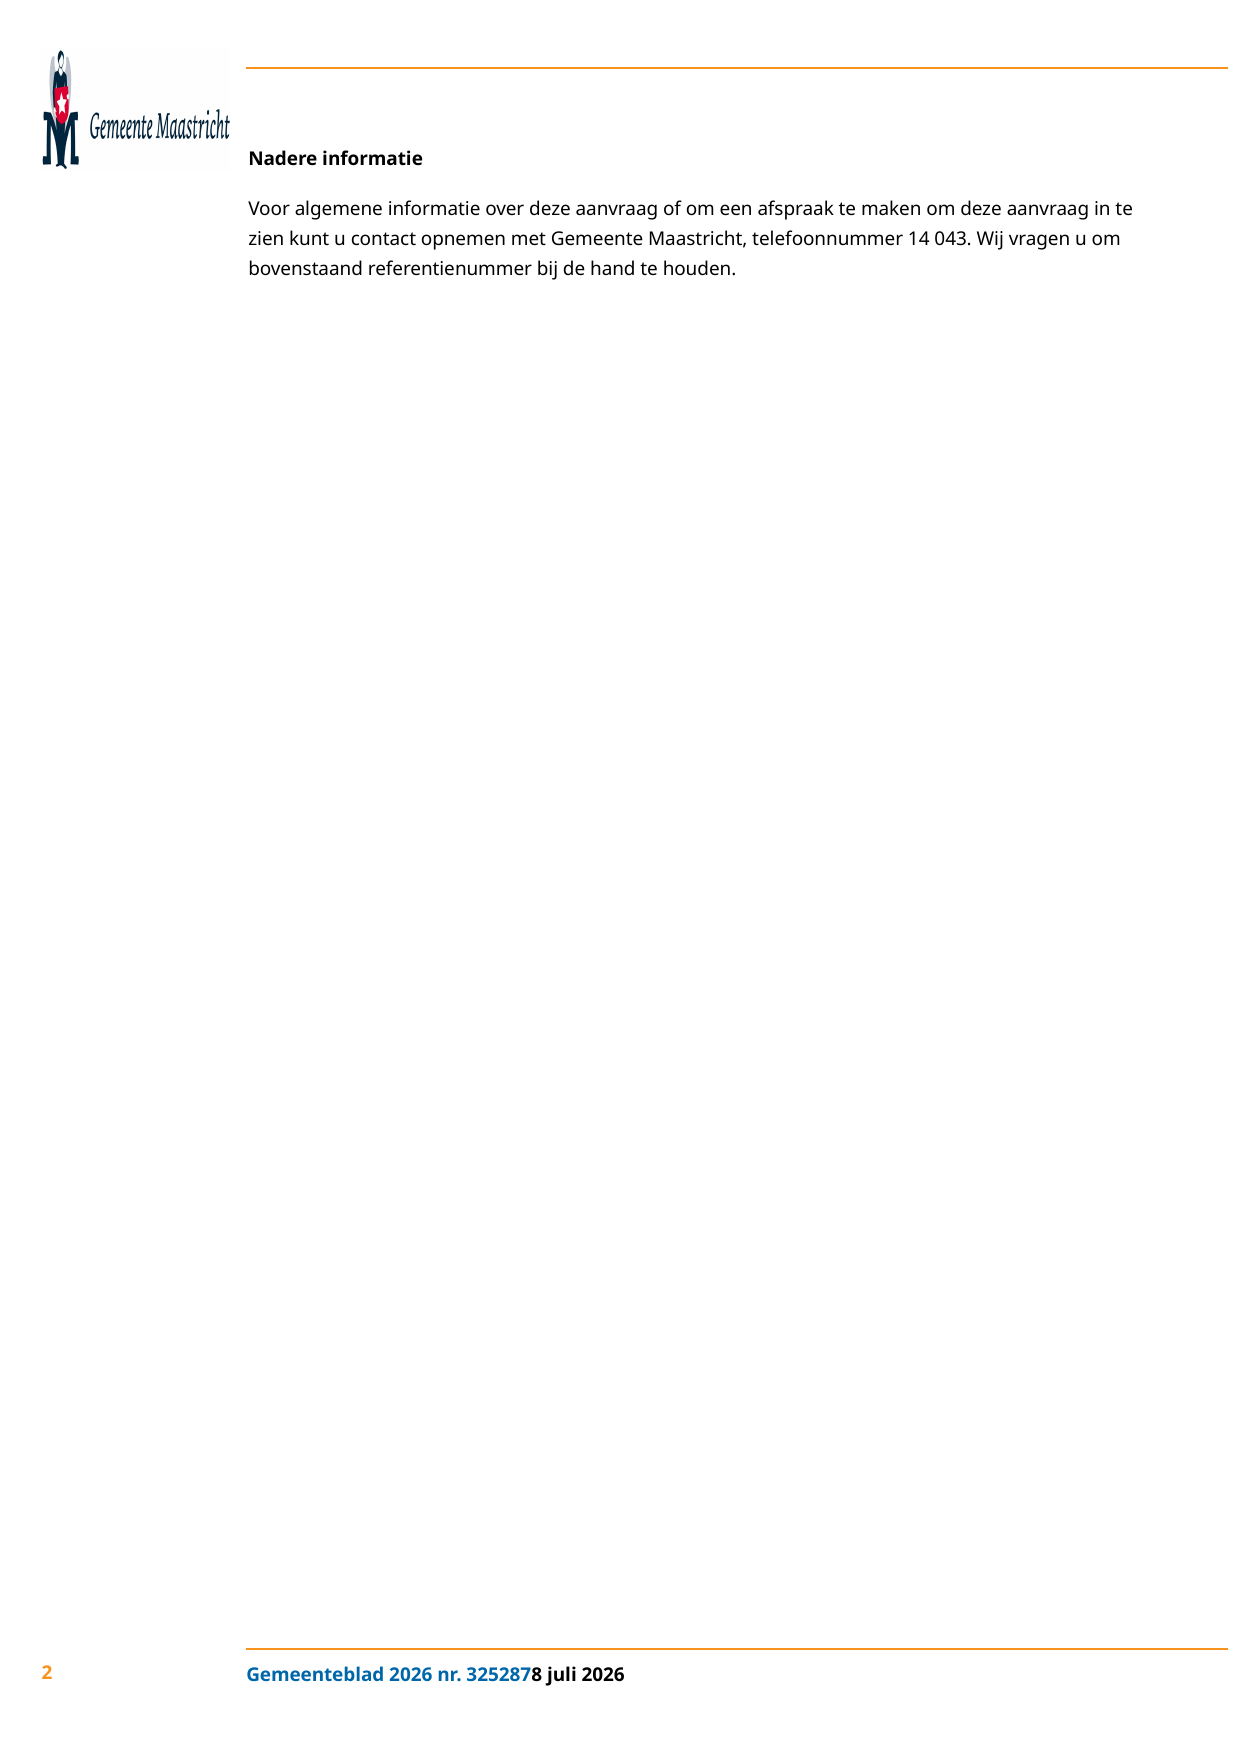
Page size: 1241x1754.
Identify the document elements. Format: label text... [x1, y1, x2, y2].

text Voor algemene informatie over deze aanvraag of om een afspraak te maken om deze aanvraag in te zien kunt u contact opnemen met Gemeente Maastricht, telefoonnummer 14 043. Wij vragen u om bovenstaand referentienummer bij de hand te houden. [248, 196, 1152, 281]
picture [41, 47, 231, 172]
text Nadere informatie [248, 145, 1152, 171]
